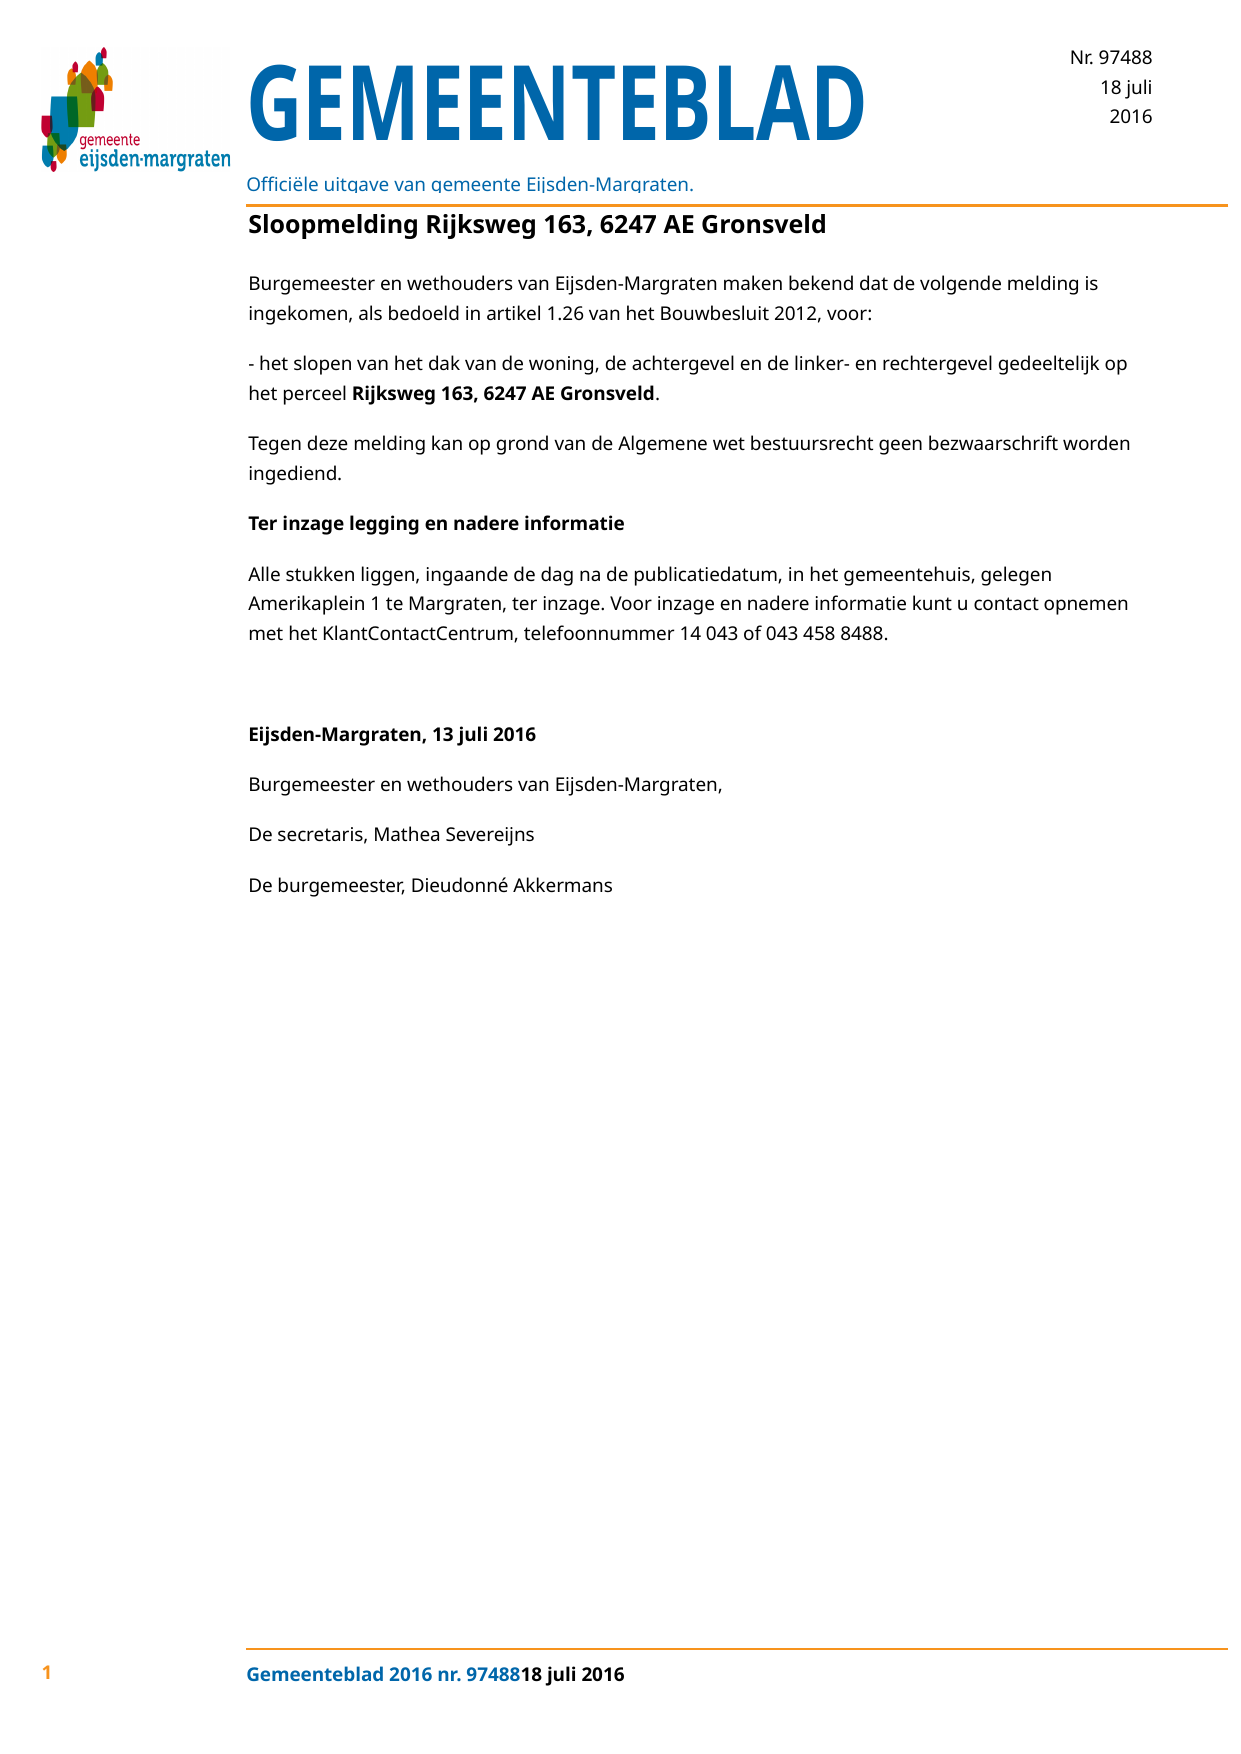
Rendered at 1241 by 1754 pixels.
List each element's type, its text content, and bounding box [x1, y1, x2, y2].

text Sloopmelding Rijksweg 163, 6247 AE Gronsveld [248, 207, 1152, 241]
text Alle stukken liggen, ingaande de dag na de publicatiedatum, in het gemeentehuis, gelegen Amerikaplein 1 te Margraten, ter inzage. Voor inzage en nadere informatie kunt u contact opnemen met het KlantContactCentrum, telefoonnummer 14 043 of 043 458 8488. [248, 561, 1152, 646]
text Eijsden-Margraten, 13 juli 2016 [248, 721, 1152, 746]
text Burgemeester en wethouders van Eijsden-Margraten maken bekend dat de volgende melding is ingekomen, als bedoeld in artikel 1.26 van het Bouwbesluit 2012, voor: [248, 270, 1152, 326]
picture [41, 47, 231, 172]
text De burgemeester, Dieudonné Akkermans [248, 872, 1152, 898]
text Ter inzage legging en nadere informatie [248, 510, 1152, 536]
text Burgemeester en wethouders van Eijsden-Margraten, [248, 771, 1152, 797]
text De secretaris, Mathea Severeijns [248, 822, 1152, 847]
text - het slopen van het dak van de woning, de achtergevel en de linker- en rechtergevel gedeeltelijk op het perceel Rijksweg 163, 6247 AE Gronsveld. [248, 350, 1152, 406]
text Tegen deze melding kan op grond van de Algemene wet bestuursrecht geen bezwaarschrift worden ingediend. [248, 430, 1152, 486]
